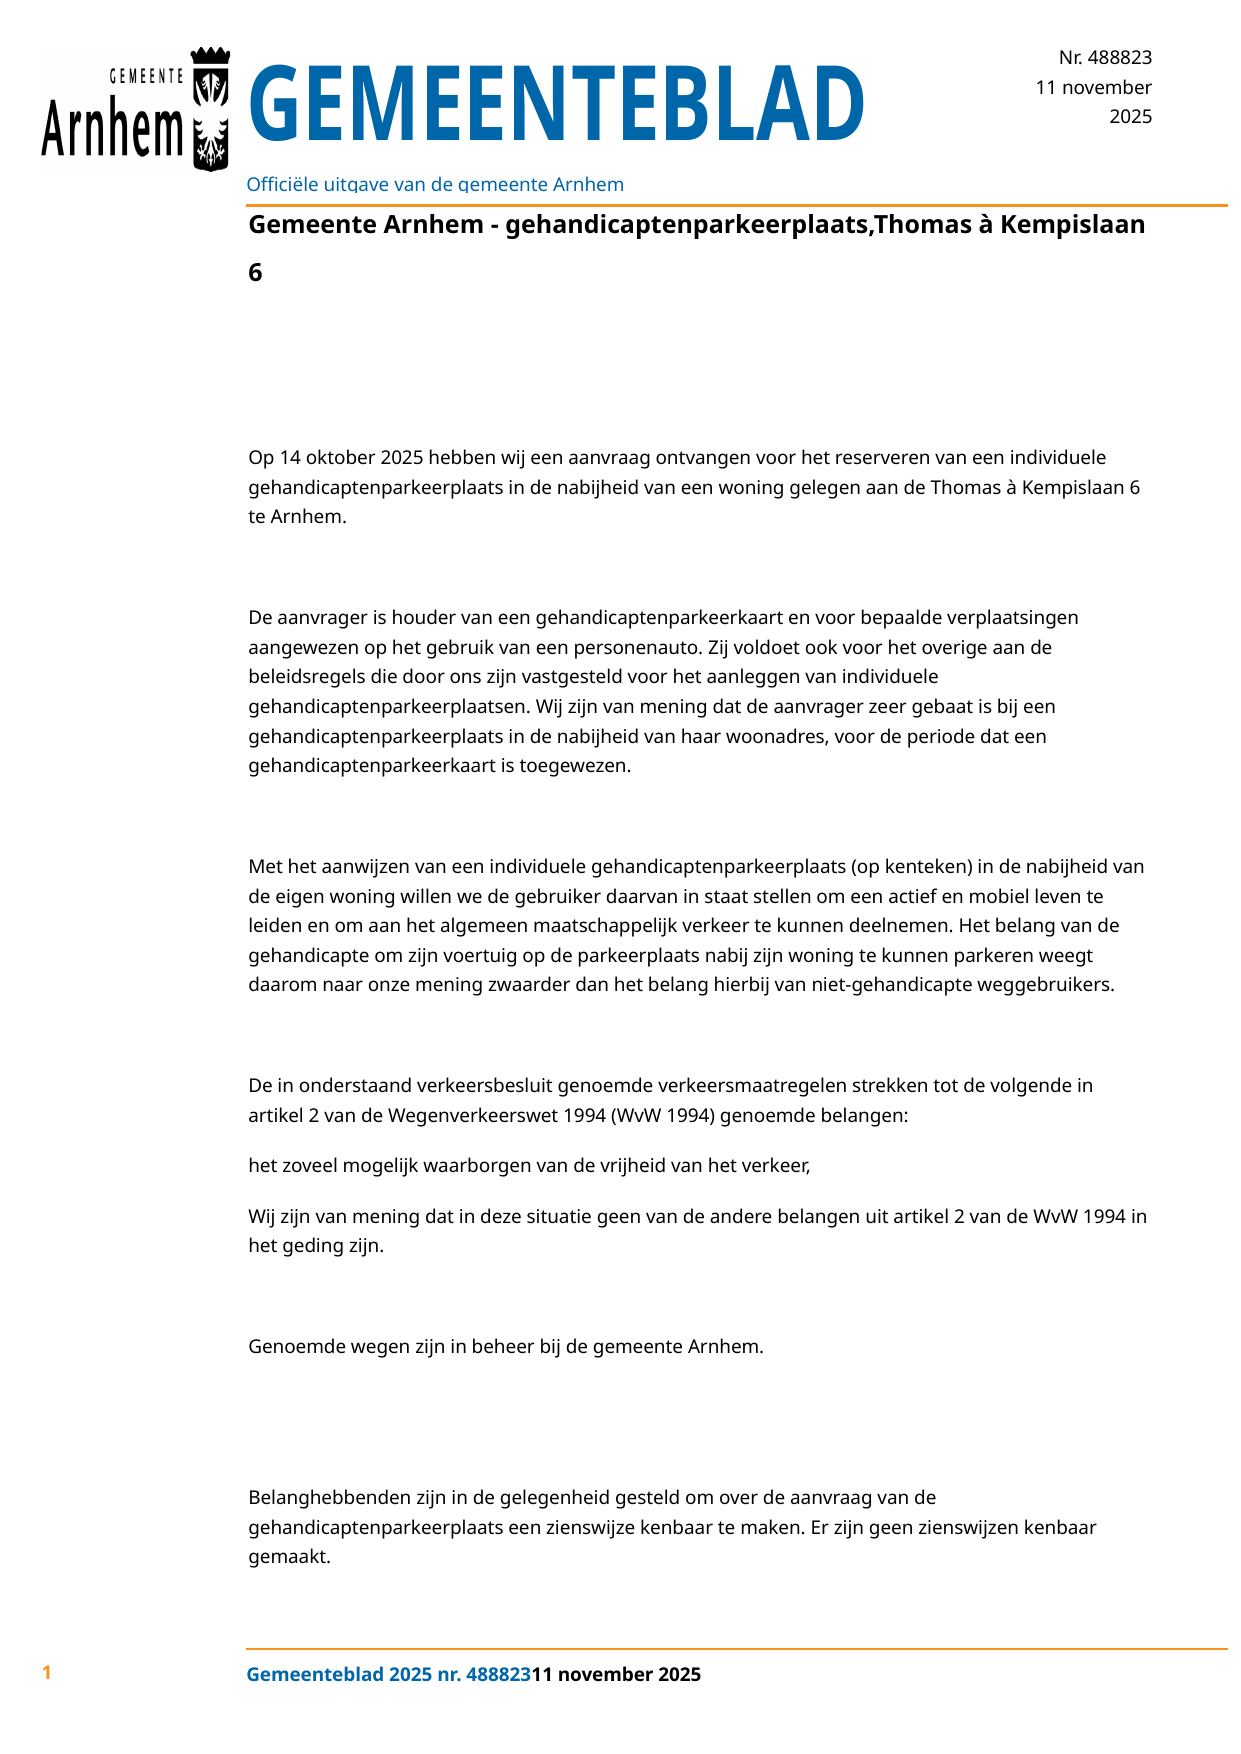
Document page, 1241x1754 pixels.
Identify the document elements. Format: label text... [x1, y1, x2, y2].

picture [41, 47, 231, 172]
text Gemeente Arnhem - gehandicaptenparkeerplaats,Thomas à Kempislaan 6 [248, 207, 1152, 288]
text Met het aanwijzen van een individuele gehandicaptenparkeerplaats (op kenteken) in de nabijheid van de eigen woning willen we de gebruiker daarvan in staat stellen om een actief en mobiel leven te leiden en om aan het algemeen maatschappelijk verkeer te kunnen deelnemen. Het belang van de gehandicapte om zijn voertuig op de parkeerplaats nabij zijn woning te kunnen parkeren weegt daarom naar onze mening zwaarder dan het belang hierbij van niet-gehandicapte weggebruikers. [248, 853, 1152, 997]
text Op 14 oktober 2025 hebben wij een aanvraag ontvangen voor het reserveren van een individuele gehandicaptenparkeerplaats in de nabijheid van een woning gelegen aan de Thomas à Kempislaan 6 te Arnhem. [248, 444, 1152, 529]
text De aanvrager is houder van een gehandicaptenparkeerkaart en voor bepaalde verplaatsingen aangewezen op het gebruik van een personenauto. Zij voldoet ook voor het overige aan de beleidsregels die door ons zijn vastgesteld voor het aanleggen van individuele gehandicaptenparkeerplaatsen. Wij zijn van mening dat de aanvrager zeer gebaat is bij een gehandicaptenparkeerplaats in de nabijheid van haar woonadres, voor de periode dat een gehandicaptenparkeerkaart is toegewezen. [248, 604, 1152, 778]
text Belanghebbenden zijn in de gelegenheid gesteld om over de aanvraag van de gehandicaptenparkeerplaats een zienswijze kenbaar te maken. Er zijn geen zienswijzen kenbaar gemaakt. [248, 1484, 1152, 1569]
text het zoveel mogelijk waarborgen van de vrijheid van het verkeer, [248, 1152, 1152, 1178]
text De in onderstaand verkeersbesluit genoemde verkeersmaatregelen strekken tot de volgende in artikel 2 van de Wegenverkeerswet 1994 (WvW 1994) genoemde belangen: [248, 1072, 1152, 1128]
text Genoemde wegen zijn in beheer bij de gemeente Arnhem. [248, 1333, 1152, 1359]
text Wij zijn van mening dat in deze situatie geen van de andere belangen uit artikel 2 van de WvW 1994 in het geding zijn. [248, 1203, 1152, 1258]
